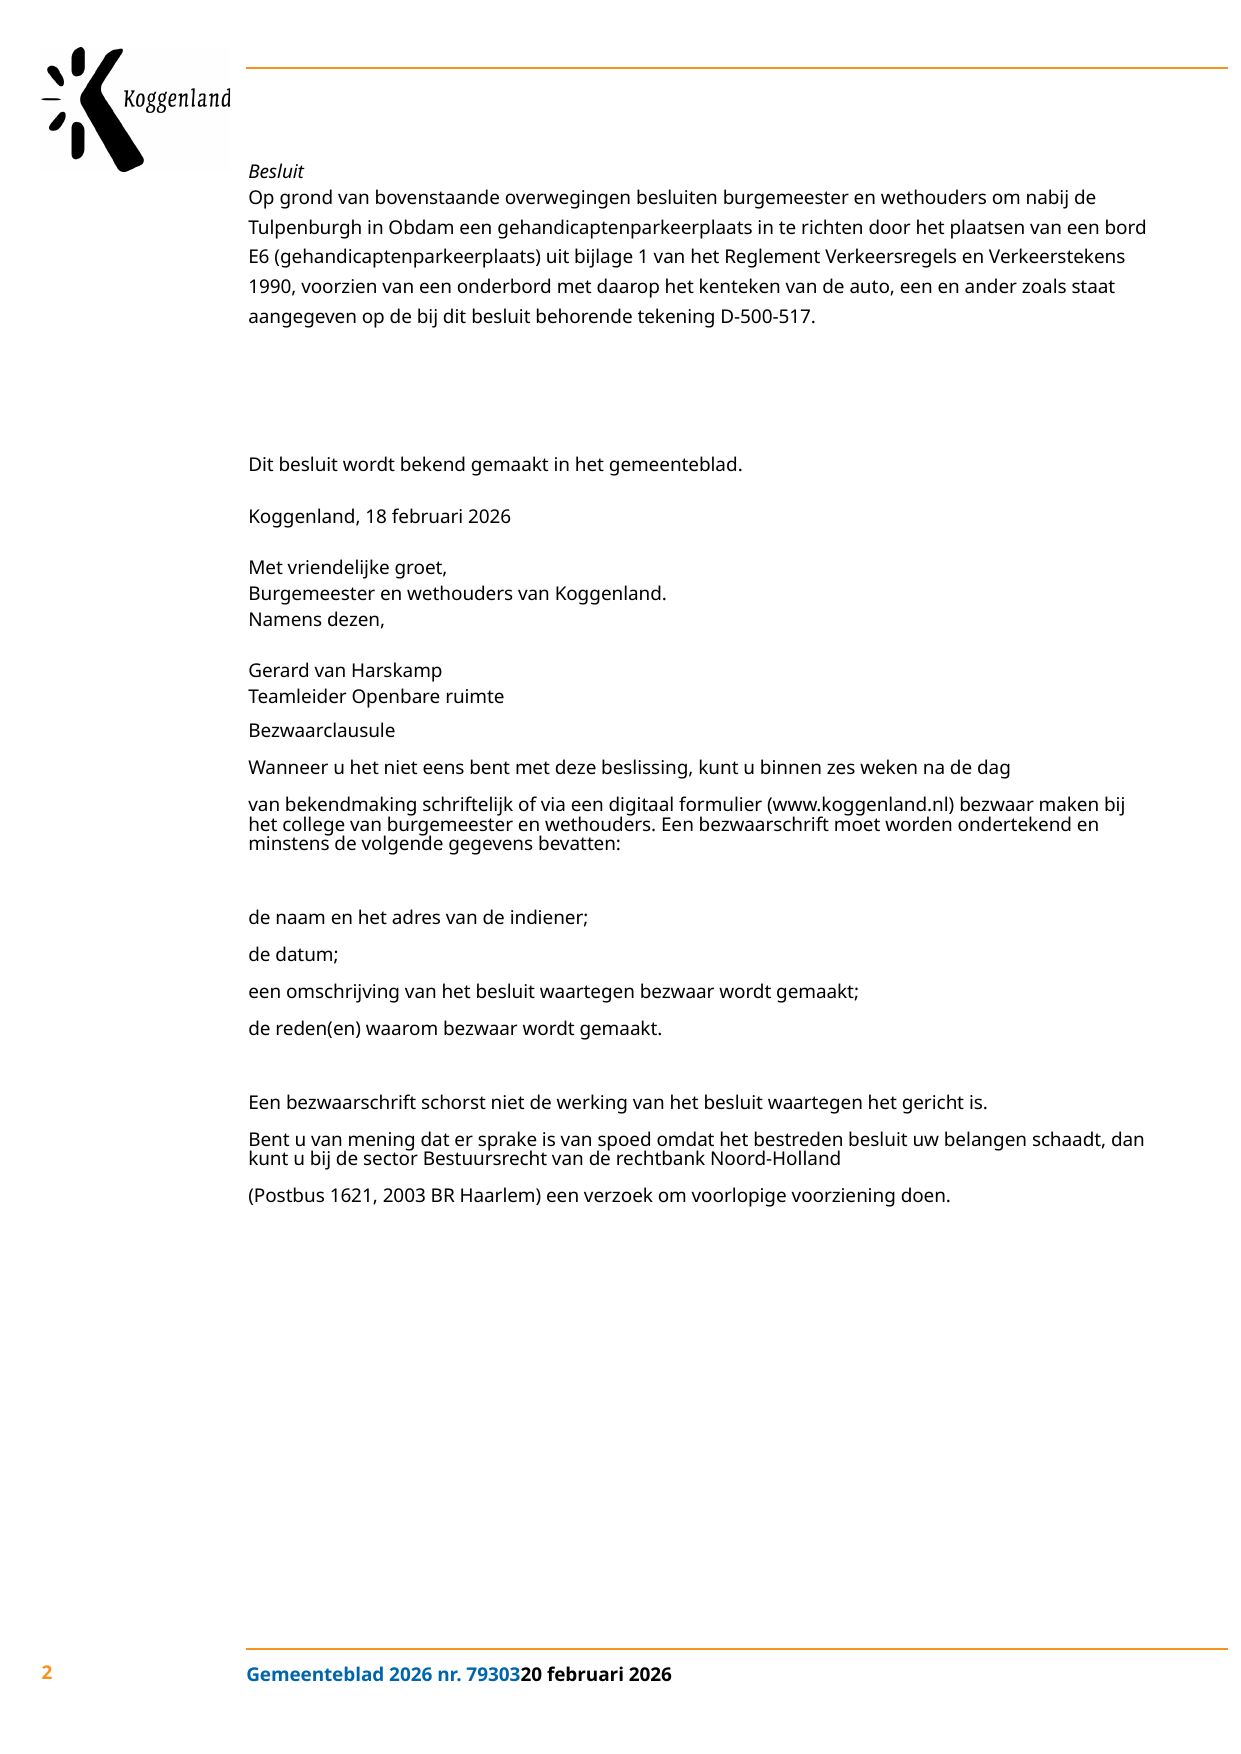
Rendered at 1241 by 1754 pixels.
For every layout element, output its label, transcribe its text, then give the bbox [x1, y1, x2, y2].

text de datum; [248, 946, 1152, 965]
text Bent u van mening dat er sprake is van spoed omdat het bestreden besluit uw belangen schaadt, dan kunt u bij de sector Bestuursrecht van de rechtbank Noord-Holland [248, 1131, 1152, 1169]
text een omschrijving van het besluit waartegen bezwaar wordt gemaakt; [248, 983, 1152, 1002]
text Wanneer u het niet eens bent met deze beslissing, kunt u binnen zes weken na de dag [248, 759, 1152, 779]
text Een bezwaarschrift schorst niet de werking van het besluit waartegen het gericht is. [248, 1094, 1152, 1113]
text Bezwaarclausule [248, 722, 1152, 742]
text Gerard van Harskamp [248, 657, 1152, 683]
text Met vriendelijke groet, [248, 554, 1152, 580]
text Teamleider Openbare ruimte [248, 683, 1152, 709]
text Op grond van bovenstaande overwegingen besluiten burgemeester en wethouders om nabij de Tulpenburgh in Obdam een gehandicaptenparkeerplaats in te richten door het plaatsen van een bord E6 (gehandicaptenparkeerplaats) uit bijlage 1 van het Reglement Verkeersregels en Verkeerstekens 1990, voorzien van een onderbord met daarop het kenteken van de auto, een en ander zoals staat aangegeven op de bij dit besluit behorende tekening D-500-517. [248, 184, 1152, 328]
text Besluit [248, 159, 1152, 184]
text Dit besluit wordt bekend gemaakt in het gemeenteblad. [248, 451, 1152, 477]
picture [41, 47, 231, 172]
text de naam en het adres van de indiener; [248, 909, 1152, 928]
text Burgemeester en wethouders van Koggenland. [248, 580, 1152, 606]
text van bekendmaking schriftelijk of via een digitaal formulier (www.koggenland.nl) bezwaar maken bij het college van burgemeester en wethouders. Een bezwaarschrift moet worden ondertekend en minstens de volgende gegevens bevatten: [248, 796, 1152, 854]
text Namens dezen, [248, 606, 1152, 632]
text (Postbus 1621, 2003 BR Haarlem) een verzoek om voorlopige voorziening doen. [248, 1187, 1152, 1206]
text Koggenland, 18 februari 2026 [248, 503, 1152, 529]
text de reden(en) waarom bezwaar wordt gemaakt. [248, 1020, 1152, 1039]
